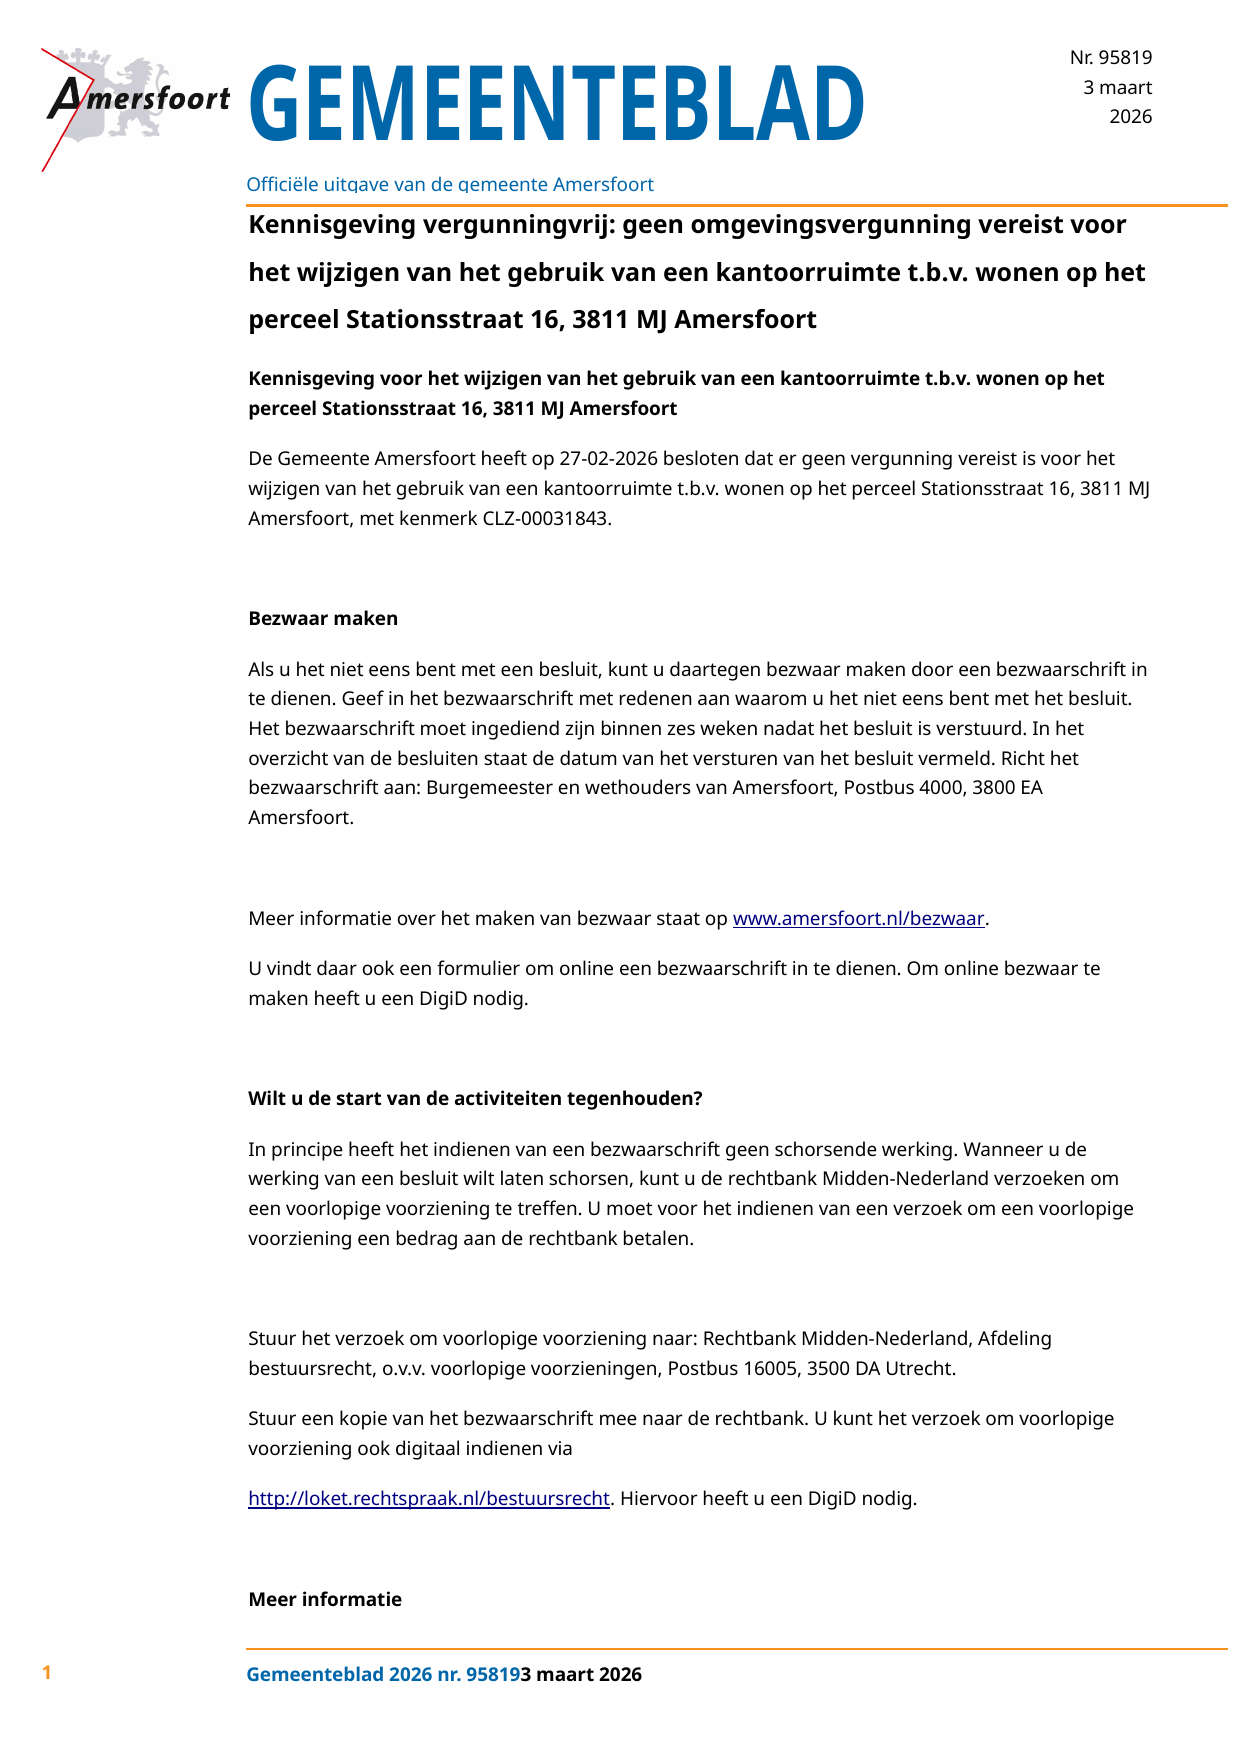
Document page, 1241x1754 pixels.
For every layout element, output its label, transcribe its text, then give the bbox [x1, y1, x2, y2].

text Meer informatie [248, 1586, 1152, 1612]
text Kennisgeving vergunningvrij: geen omgevingsvergunning vereist voor het wijzigen van het gebruik van een kantoorruimte t.b.v. wonen op het perceel Stationsstraat 16, 3811 MJ Amersfoort [248, 207, 1152, 336]
text De Gemeente Amersfoort heeft op 27-02-2026 besloten dat er geen vergunning vereist is voor het wijzigen van het gebruik van een kantoorruimte t.b.v. wonen op het perceel Stationsstraat 16, 3811 MJ Amersfoort, met kenmerk CLZ-00031843. [248, 446, 1152, 530]
picture [41, 47, 231, 172]
text Als u het niet eens bent met een besluit, kunt u daartegen bezwaar maken door een bezwaarschrift in te dienen. Geef in het bezwaarschrift met redenen aan waarom u het niet eens bent met het besluit. Het bezwaarschrift moet ingediend zijn binnen zes weken nadat het besluit is verstuurd. In het overzicht van de besluiten staat de datum van het versturen van het besluit vermeld. Richt het bezwaarschrift aan: Burgemeester en wethouders van Amersfoort, Postbus 4000, 3800 EA Amersfoort. [248, 656, 1152, 829]
text In principe heeft het indienen van een bezwaarschrift geen schorsende werking. Wanneer u de werking van een besluit wilt laten schorsen, kunt u de rechtbank Midden-Nederland verzoeken om een voorlopige voorziening te treffen. U moet voor het indienen van een verzoek om een voorlopige voorziening een bedrag aan de rechtbank betalen. [248, 1136, 1152, 1250]
text Stuur het verzoek om voorlopige voorziening naar: Rechtbank Midden-Nederland, Afdeling bestuursrecht, o.v.v. voorlopige voorzieningen, Postbus 16005, 3500 DA Utrecht. [248, 1326, 1152, 1381]
text Stuur een kopie van het bezwaarschrift mee naar de rechtbank. U kunt het verzoek om voorlopige voorziening ook digitaal indienen via [248, 1406, 1152, 1461]
text http://loket.rechtspraak.nl/bestuursrecht. Hiervoor heeft u een DigiD nodig. [248, 1486, 1152, 1511]
text Kennisgeving voor het wijzigen van het gebruik van een kantoorruimte t.b.v. wonen op het perceel Stationsstraat 16, 3811 MJ Amersfoort [248, 366, 1152, 421]
text Bezwaar maken [248, 606, 1152, 631]
text U vindt daar ook een formulier om online een bezwaarschrift in te dienen. Om online bezwaar te maken heeft u een DigiD nodig. [248, 955, 1152, 1010]
text Meer informatie over het maken van bezwaar staat op www.amersfoort.nl/bezwaar. [248, 905, 1152, 930]
text Wilt u de start van de activiteiten tegenhouden? [248, 1086, 1152, 1111]
